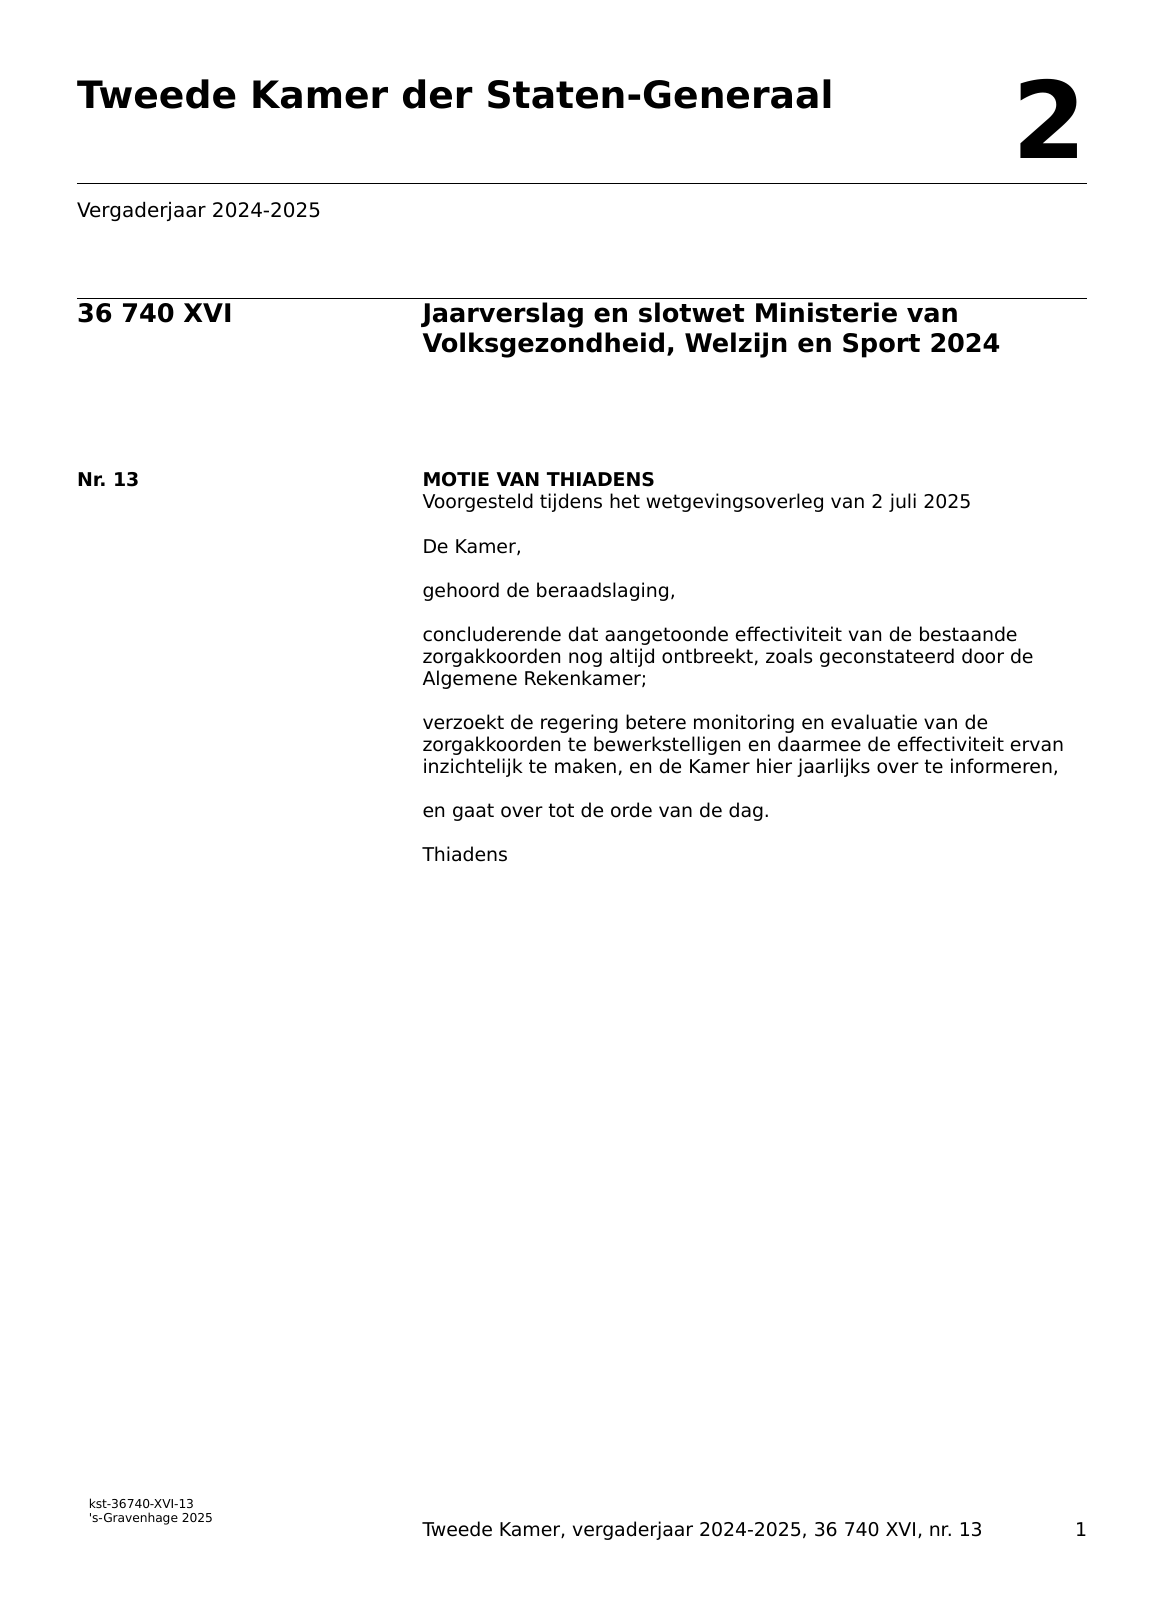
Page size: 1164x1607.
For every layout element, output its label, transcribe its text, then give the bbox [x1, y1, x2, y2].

text Voorgesteld tijdens het wetgevingsoverleg van 2 juli 2025 [422, 491, 1087, 513]
text Thiadens [422, 844, 1087, 866]
text De Kamer, [422, 536, 1087, 557]
subtitle Nr. 13 MOTIE VAN THIADENS [77, 469, 1087, 491]
table_header Tweede Kamer der Staten-Generaal [77, 59, 886, 183]
text kst-36740-XVI-13 [88, 1497, 323, 1511]
table_cell Vergaderjaar 2024-2025 [77, 184, 1087, 298]
text gehoord de beraadslaging, [422, 580, 1087, 602]
text concluderende dat aangetoonde effectiviteit van de bestaande zorgakkoorden nog altijd ontbreekt, zoals geconstateerd door de Algemene Rekenkamer; [422, 624, 1087, 690]
text en gaat over tot de orde van de dag. [422, 800, 1087, 822]
table_header 2 [886, 59, 1087, 183]
text verzoekt de regering betere monitoring en evaluatie van de zorgakkoorden te bewerkstelligen en daarmee de effectiviteit ervan inzichtelijk te maken, en de Kamer hier jaarlijks over te informeren, [422, 712, 1087, 778]
subtitle 36 740 XVI Jaarverslag en slotwet Ministerie van Volksgezondheid, Welzijn en Sport 2024 [77, 299, 1087, 358]
text 's-Gravenhage 2025 [88, 1511, 323, 1525]
